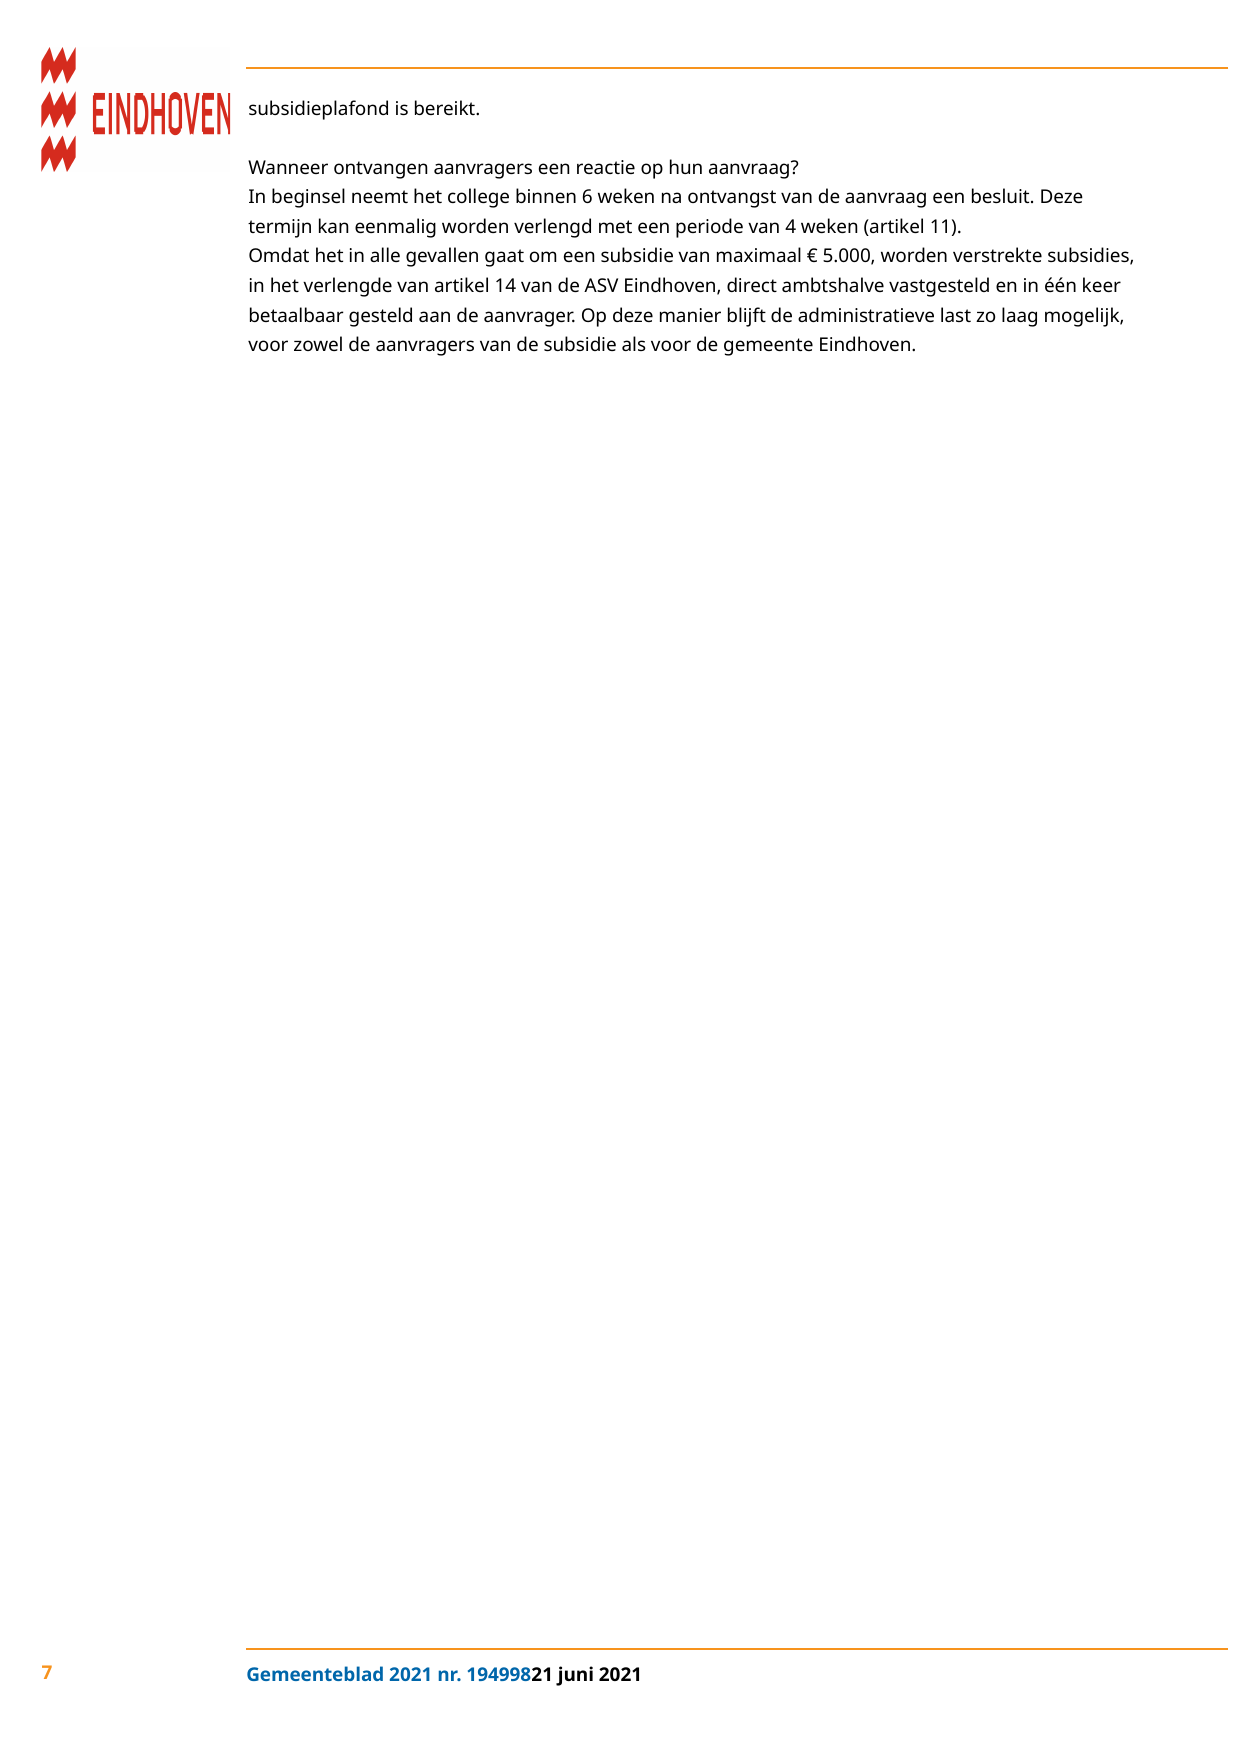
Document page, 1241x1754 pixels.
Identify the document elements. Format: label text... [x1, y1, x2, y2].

text Omdat het in alle gevallen gaat om een subsidie van maximaal € 5.000, worden verstrekte subsidies, in het verlengde van artikel 14 van de ASV Eindhoven, direct ambtshalve vastgesteld en in één keer betaalbaar gesteld aan de aanvrager. Op deze manier blijft de administratieve last zo laag mogelijk, voor zowel de aanvragers van de subsidie als voor de gemeente Eindhoven. [248, 243, 1152, 357]
text In beginsel neemt het college binnen 6 weken na ontvangst van de aanvraag een besluit. Deze termijn kan eenmalig worden verlengd met een periode van 4 weken (artikel 11). [248, 183, 1152, 239]
text subsidieplafond is bereikt. [248, 95, 1152, 121]
picture [41, 47, 231, 172]
text Wanneer ontvangen aanvragers een reactie op hun aanvraag? [248, 154, 1152, 180]
